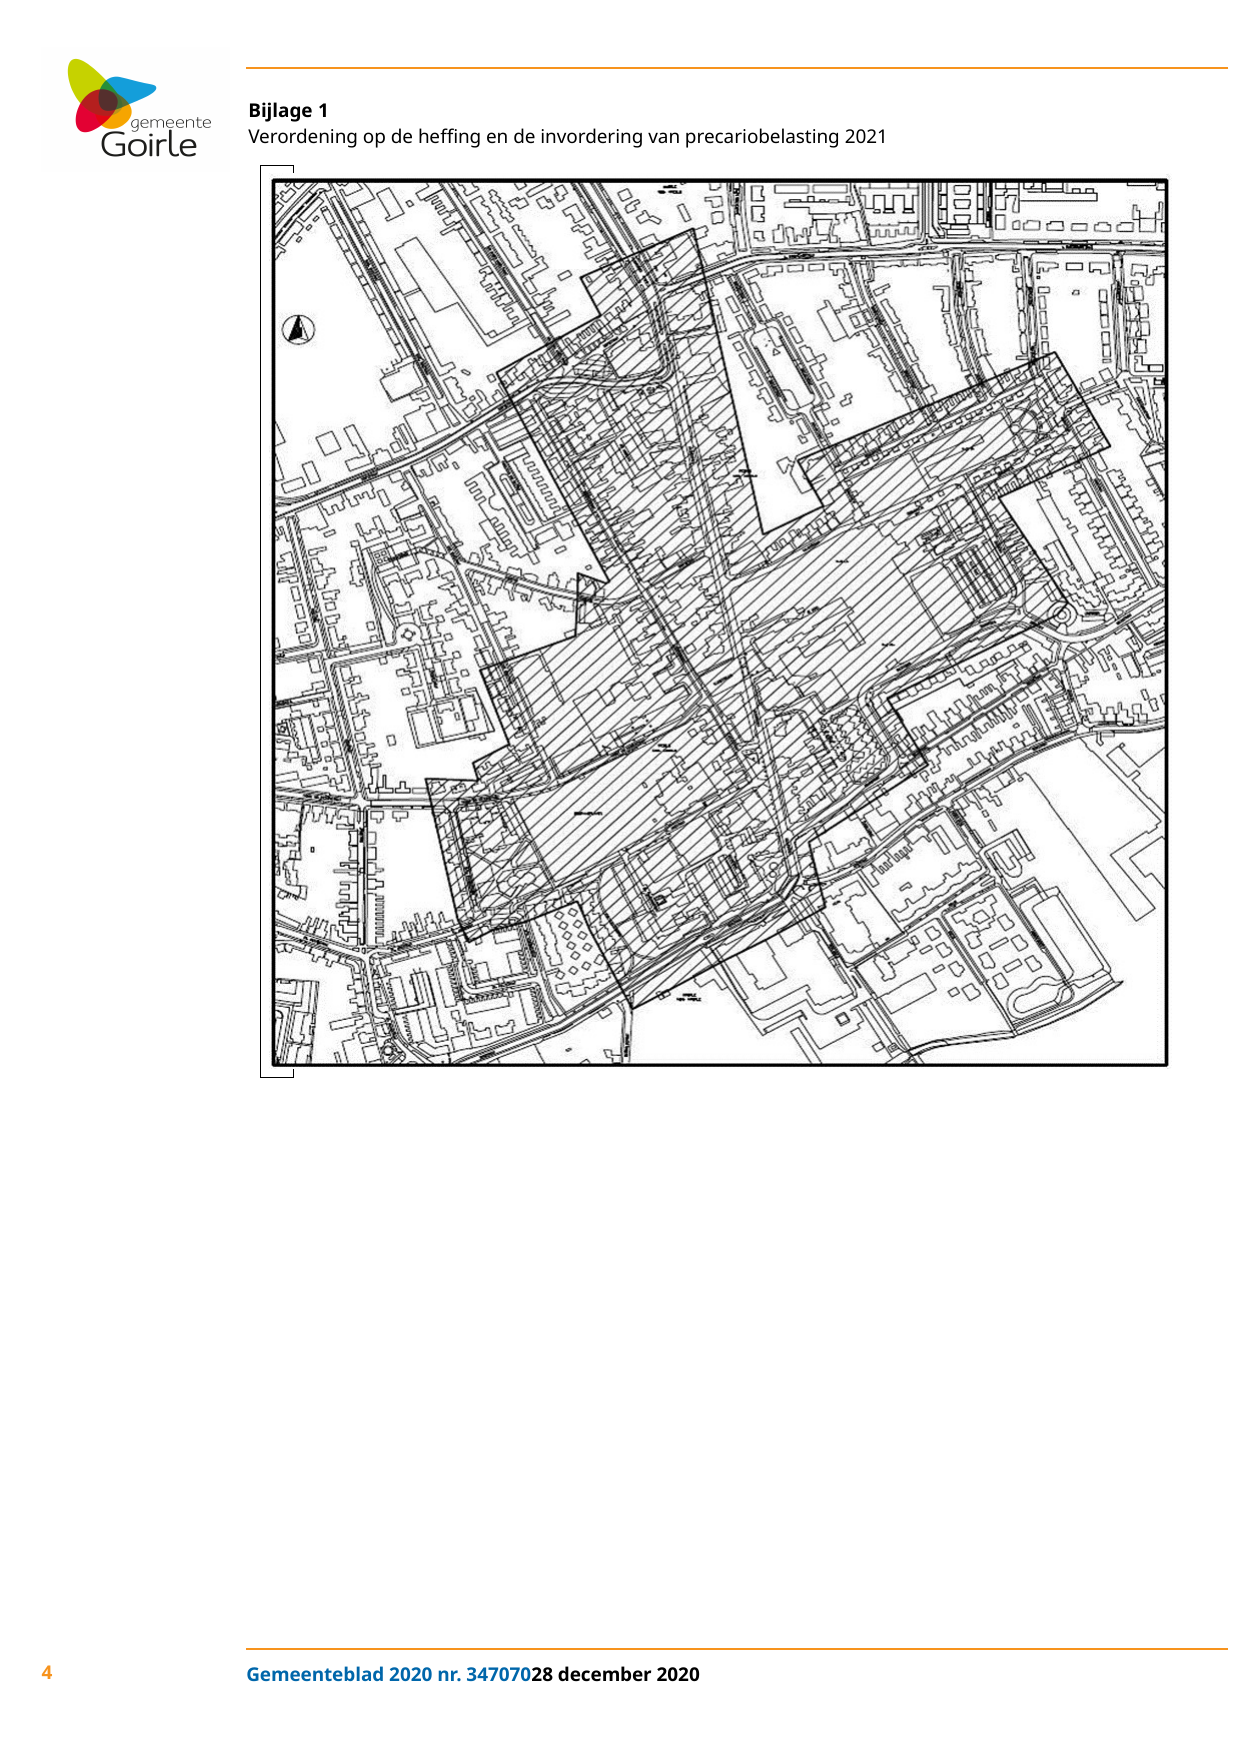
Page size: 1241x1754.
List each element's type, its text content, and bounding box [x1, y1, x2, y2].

text Bijlage 1 [248, 95, 1152, 123]
text Verordening op de heffing en de invordering van precariobelasting 2021 [248, 123, 1152, 149]
picture [268, 173, 1172, 1069]
picture [41, 47, 231, 172]
